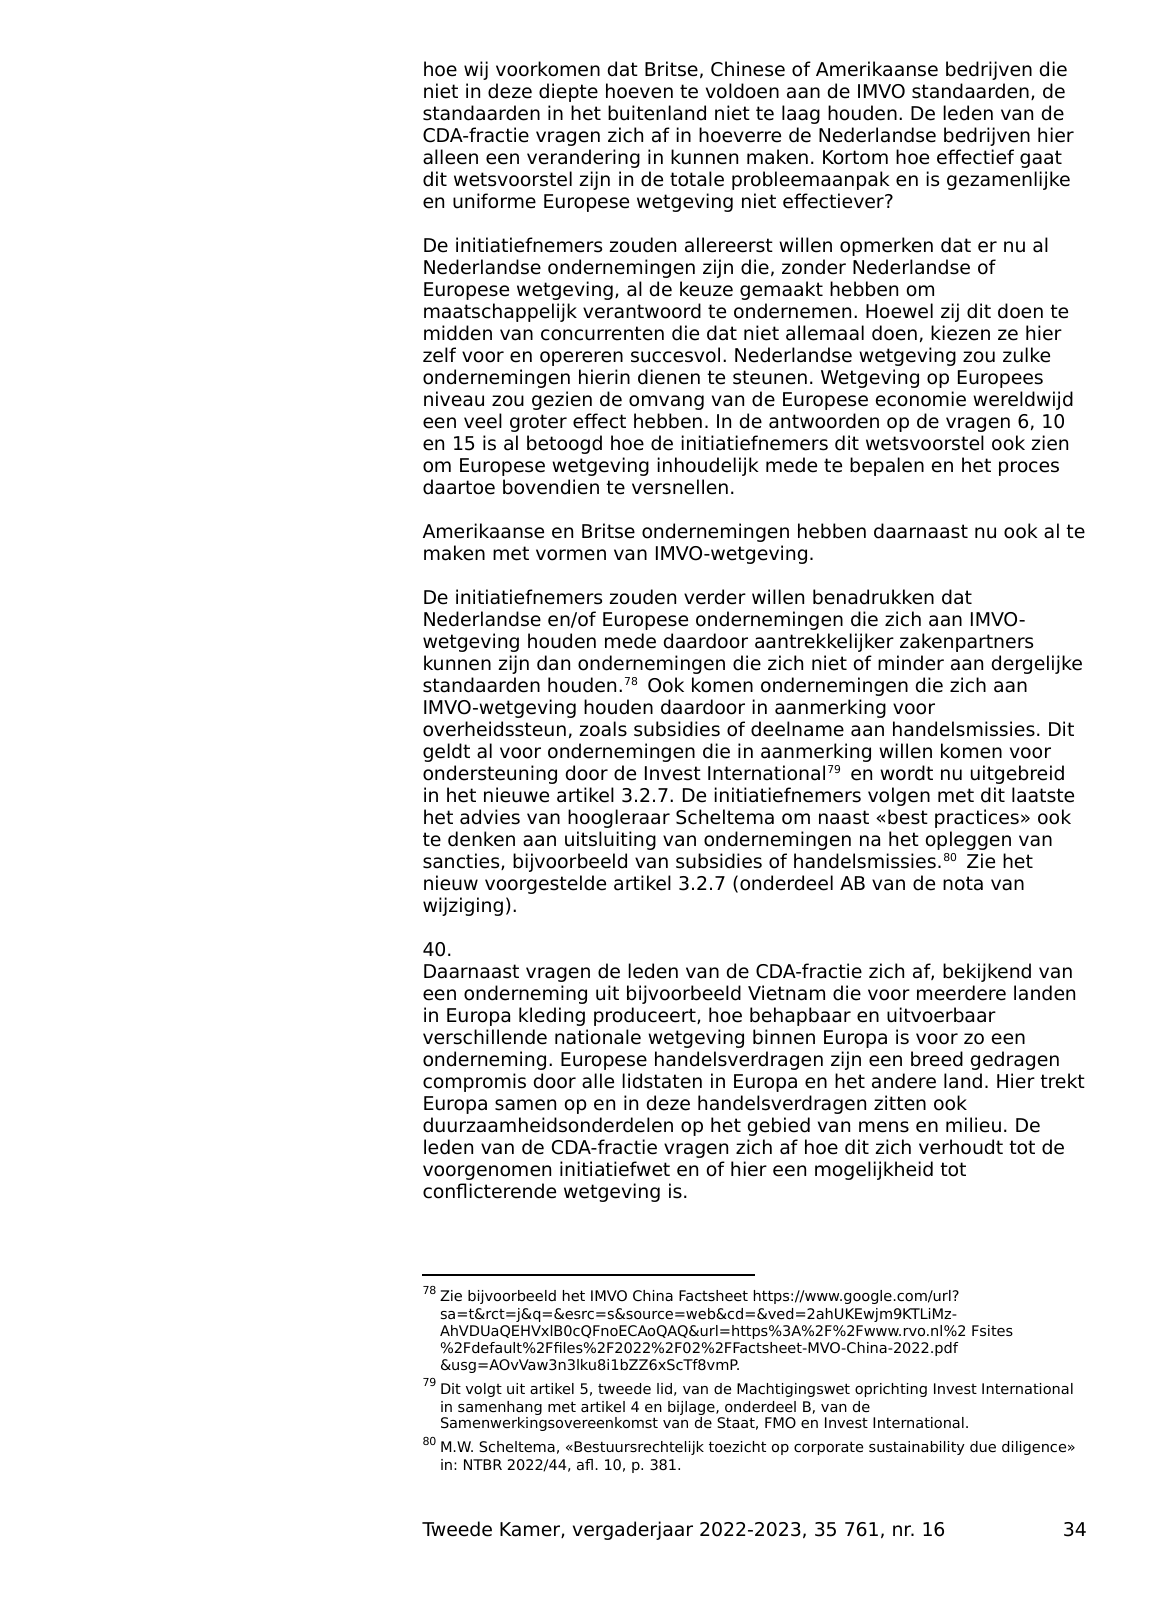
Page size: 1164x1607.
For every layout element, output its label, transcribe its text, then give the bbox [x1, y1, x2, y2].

text Daarnaast vragen de leden van de CDA-fractie zich af, bekijkend van een onderneming uit bijvoorbeeld Vietnam die voor meerdere landen in Europa kleding produceert, hoe behapbaar en uitvoerbaar verschillende nationale wetgeving binnen Europa is voor zo een onderneming. Europese handelsverdragen zijn een breed gedragen compromis door alle lidstaten in Europa en het andere land. Hier trekt Europa samen op en in deze handelsverdragen zitten ook duurzaamheidsonderdelen op het gebied van mens en milieu. De leden van de CDA-fractie vragen zich af hoe dit zich verhoudt tot de voorgenomen initiatiefwet en of hier een mogelijkheid tot conflicterende wetgeving is. [422, 961, 1087, 1203]
text 40. [422, 939, 1087, 961]
text Dit volgt uit artikel 5, tweede lid, van de Machtigingswet oprichting Invest International in samenhang met artikel 4 en bijlage, onderdeel B, van de Samenwerkingsovereenkomst van de Staat, FMO en Invest International. [422, 1377, 1087, 1432]
text Zie bijvoorbeeld het IMVO China Factsheet https://www.google.com/url?sa=t&rct=j&q=&esrc=s&source=web&cd=&ved=2ahUKEwjm9KTLiMz- AhVDUaQEHVxlB0cQFnoECAoQAQ&url=https%3A%2F%2Fwww.rvo.nl%2 Fsites%2Fdefault%2Ffiles%2F2022%2F02%2FFactsheet-MVO-China-2022.pdf &usg=AOvVaw3n3lku8i1bZZ6xScTf8vmP. [422, 1284, 1087, 1374]
text M.W. Scheltema, «Bestuursrechtelijk toezicht op corporate sustainability due diligence» in: NTBR 2022/44, afl. 10, p. 381. [422, 1435, 1087, 1474]
text Amerikaanse en Britse ondernemingen hebben daarnaast nu ook al te maken met vormen van IMVO-wetgeving. [422, 521, 1087, 565]
text hoe wij voorkomen dat Britse, Chinese of Amerikaanse bedrijven die niet in deze diepte hoeven te voldoen aan de IMVO standaarden, de standaarden in het buitenland niet te laag houden. De leden van de CDA-fractie vragen zich af in hoeverre de Nederlandse bedrijven hier alleen een verandering in kunnen maken. Kortom hoe effectief gaat dit wetsvoorstel zijn in de totale probleemaanpak en is gezamenlijke en uniforme Europese wetgeving niet effectiever? [422, 59, 1087, 213]
text De initiatiefnemers zouden allereerst willen opmerken dat er nu al Nederlandse ondernemingen zijn die, zonder Nederlandse of Europese wetgeving, al de keuze gemaakt hebben om maatschappelijk verantwoord te ondernemen. Hoewel zij dit doen te midden van concurrenten die dat niet allemaal doen, kiezen ze hier zelf voor en opereren succesvol. Nederlandse wetgeving zou zulke ondernemingen hierin dienen te steunen. Wetgeving op Europees niveau zou gezien de omvang van de Europese economie wereldwijd een veel groter effect hebben. In de antwoorden op de vragen 6, 10 en 15 is al betoogd hoe de initiatiefnemers dit wetsvoorstel ook zien om Europese wetgeving inhoudelijk mede te bepalen en het proces daartoe bovendien te versnellen. [422, 235, 1087, 499]
text De initiatiefnemers zouden verder willen benadrukken dat Nederlandse en/of Europese ondernemingen die zich aan IMVO-wetgeving houden mede daardoor aantrekkelijker zakenpartners kunnen zijn dan ondernemingen die zich niet of minder aan dergelijke standaarden houden. Ook komen ondernemingen die zich aan IMVO-wetgeving houden daardoor in aanmerking voor overheidssteun, zoals subsidies of deelname aan handelsmissies. Dit geldt al voor ondernemingen die in aanmerking willen komen voor ondersteuning door de Invest International en wordt nu uitgebreid in het nieuwe artikel 3.2.7. De initiatiefnemers volgen met dit laatste het advies van hoogleraar Scheltema om naast «best practices» ook te denken aan uitsluiting van ondernemingen na het opleggen van sancties, bijvoorbeeld van subsidies of handelsmissies. Zie het nieuw voorgestelde artikel 3.2.7 (onderdeel AB van de nota van wijziging). [422, 587, 1087, 917]
